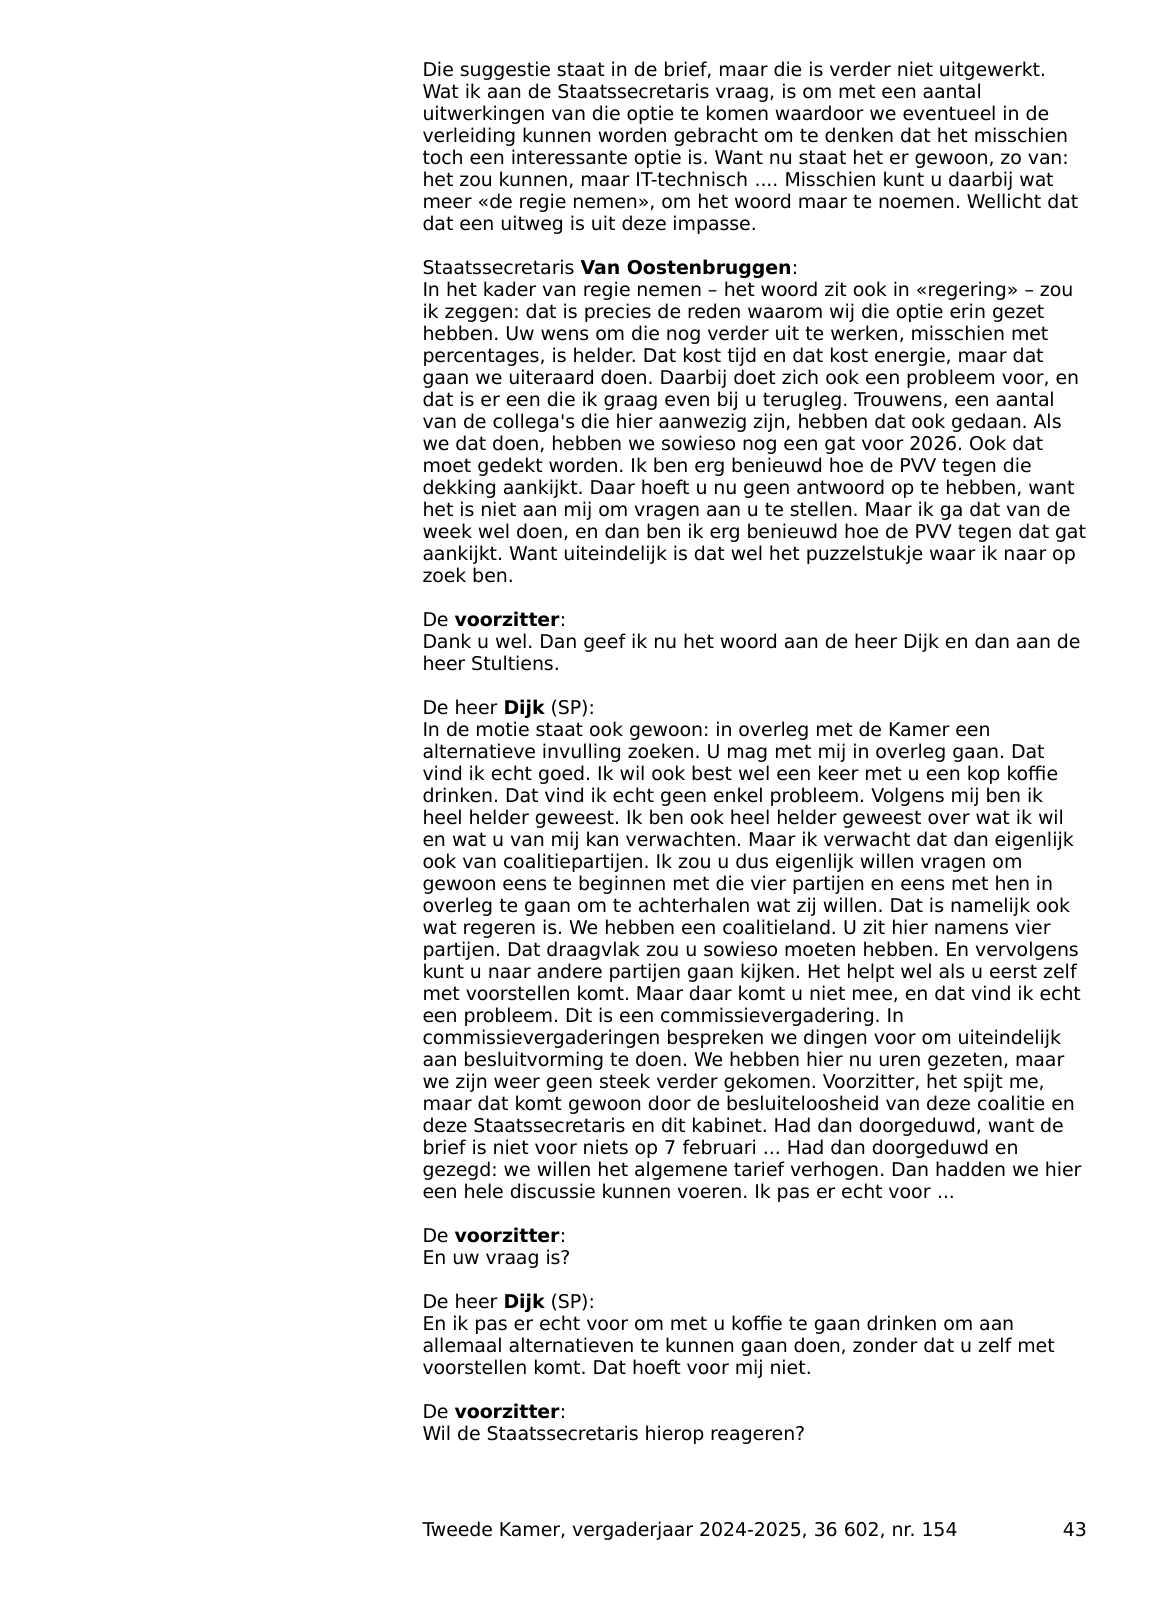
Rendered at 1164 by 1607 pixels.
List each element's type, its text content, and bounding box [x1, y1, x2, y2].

text Die suggestie staat in de brief, maar die is verder niet uitgewerkt. Wat ik aan de Staatssecretaris vraag, is om met een aantal uitwerkingen van die optie te komen waardoor we eventueel in de verleiding kunnen worden gebracht om te denken dat het misschien toch een interessante optie is. Want nu staat het er gewoon, zo van: het zou kunnen, maar IT-technisch .... Misschien kunt u daarbij wat meer «de regie nemen», om het woord maar te noemen. Wellicht dat dat een uitweg is uit deze impasse. [422, 59, 1087, 235]
text In het kader van regie nemen – het woord zit ook in «regering» – zou ik zeggen: dat is precies de reden waarom wij die optie erin gezet hebben. Uw wens om die nog verder uit te werken, misschien met percentages, is helder. Dat kost tijd en dat kost energie, maar dat gaan we uiteraard doen. Daarbij doet zich ook een probleem voor, en dat is er een die ik graag even bij u terugleg. Trouwens, een aantal van de collega's die hier aanwezig zijn, hebben dat ook gedaan. Als we dat doen, hebben we sowieso nog een gat voor 2026. Ook dat moet gedekt worden. Ik ben erg benieuwd hoe de PVV tegen die dekking aankijkt. Daar hoeft u nu geen antwoord op te hebben, want het is niet aan mij om vragen aan u te stellen. Maar ik ga dat van de week wel doen, en dan ben ik erg benieuwd hoe de PVV tegen dat gat aankijkt. Want uiteindelijk is dat wel het puzzelstukje waar ik naar op zoek ben. [422, 279, 1087, 587]
text En uw vraag is? [422, 1247, 1087, 1269]
text De voorzitter: [422, 1401, 1087, 1423]
text In de motie staat ook gewoon: in overleg met de Kamer een alternatieve invulling zoeken. U mag met mij in overleg gaan. Dat vind ik echt goed. Ik wil ook best wel een keer met u een kop koffie drinken. Dat vind ik echt geen enkel probleem. Volgens mij ben ik heel helder geweest. Ik ben ook heel helder geweest over wat ik wil en wat u van mij kan verwachten. Maar ik verwacht dat dan eigenlijk ook van coalitiepartijen. Ik zou u dus eigenlijk willen vragen om gewoon eens te beginnen met die vier partijen en eens met hen in overleg te gaan om te achterhalen wat zij willen. Dat is namelijk ook wat regeren is. We hebben een coalitieland. U zit hier namens vier partijen. Dat draagvlak zou u sowieso moeten hebben. En vervolgens kunt u naar andere partijen gaan kijken. Het helpt wel als u eerst zelf met voorstellen komt. Maar daar komt u niet mee, en dat vind ik echt een probleem. Dit is een commissievergadering. In commissievergaderingen bespreken we dingen voor om uiteindelijk aan besluitvorming te doen. We hebben hier nu uren gezeten, maar we zijn weer geen steek verder gekomen. Voorzitter, het spijt me, maar dat komt gewoon door de besluiteloosheid van deze coalitie en deze Staatssecretaris en dit kabinet. Had dan doorgeduwd, want de brief is niet voor niets op 7 februari ... Had dan doorgeduwd en gezegd: we willen het algemene tarief verhogen. Dan hadden we hier een hele discussie kunnen voeren. Ik pas er echt voor ... [422, 719, 1087, 1203]
text De voorzitter: [422, 609, 1087, 631]
text En ik pas er echt voor om met u koffie te gaan drinken om aan allemaal alternatieven te kunnen gaan doen, zonder dat u zelf met voorstellen komt. Dat hoeft voor mij niet. [422, 1313, 1087, 1379]
text Wil de Staatssecretaris hierop reageren? [422, 1423, 1087, 1445]
text De voorzitter: [422, 1225, 1087, 1247]
text Dank u wel. Dan geef ik nu het woord aan de heer Dijk en dan aan de heer Stultiens. [422, 631, 1087, 675]
text Staatssecretaris Van Oostenbruggen: [422, 257, 1087, 279]
text De heer Dijk (SP): [422, 1291, 1087, 1313]
text De heer Dijk (SP): [422, 697, 1087, 719]
